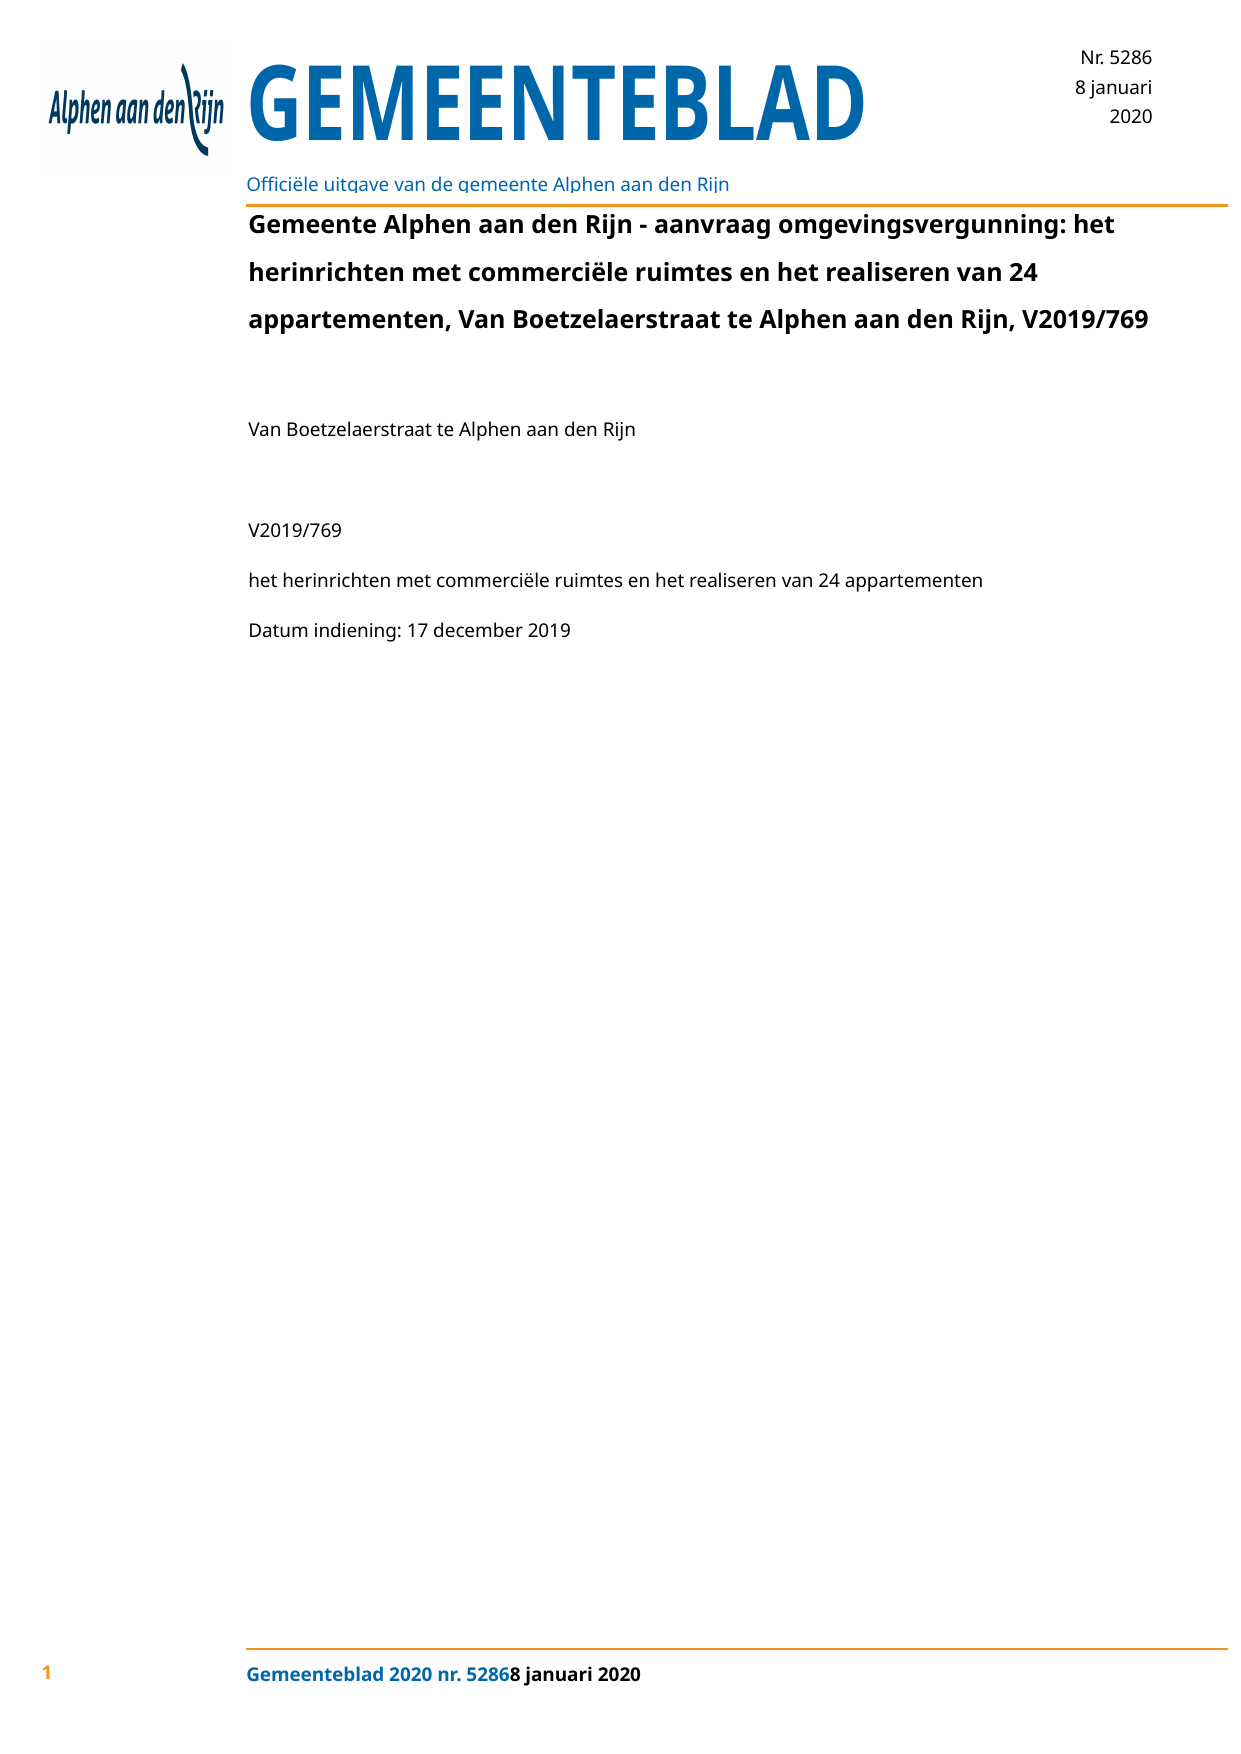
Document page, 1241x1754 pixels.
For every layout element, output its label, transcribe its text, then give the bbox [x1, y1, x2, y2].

picture [41, 47, 231, 172]
text Gemeente Alphen aan den Rijn - aanvraag omgevingsvergunning: het herinrichten met commerciële ruimtes en het realiseren van 24 appartementen, Van Boetzelaerstraat te Alphen aan den Rijn, V2019/769 [248, 207, 1152, 336]
text Van Boetzelaerstraat te Alphen aan den Rijn [248, 416, 1152, 442]
text Datum indiening: 17 december 2019 [248, 618, 1152, 643]
text het herinrichten met commerciële ruimtes en het realiseren van 24 appartementen [248, 567, 1152, 593]
text V2019/769 [248, 517, 1152, 542]
